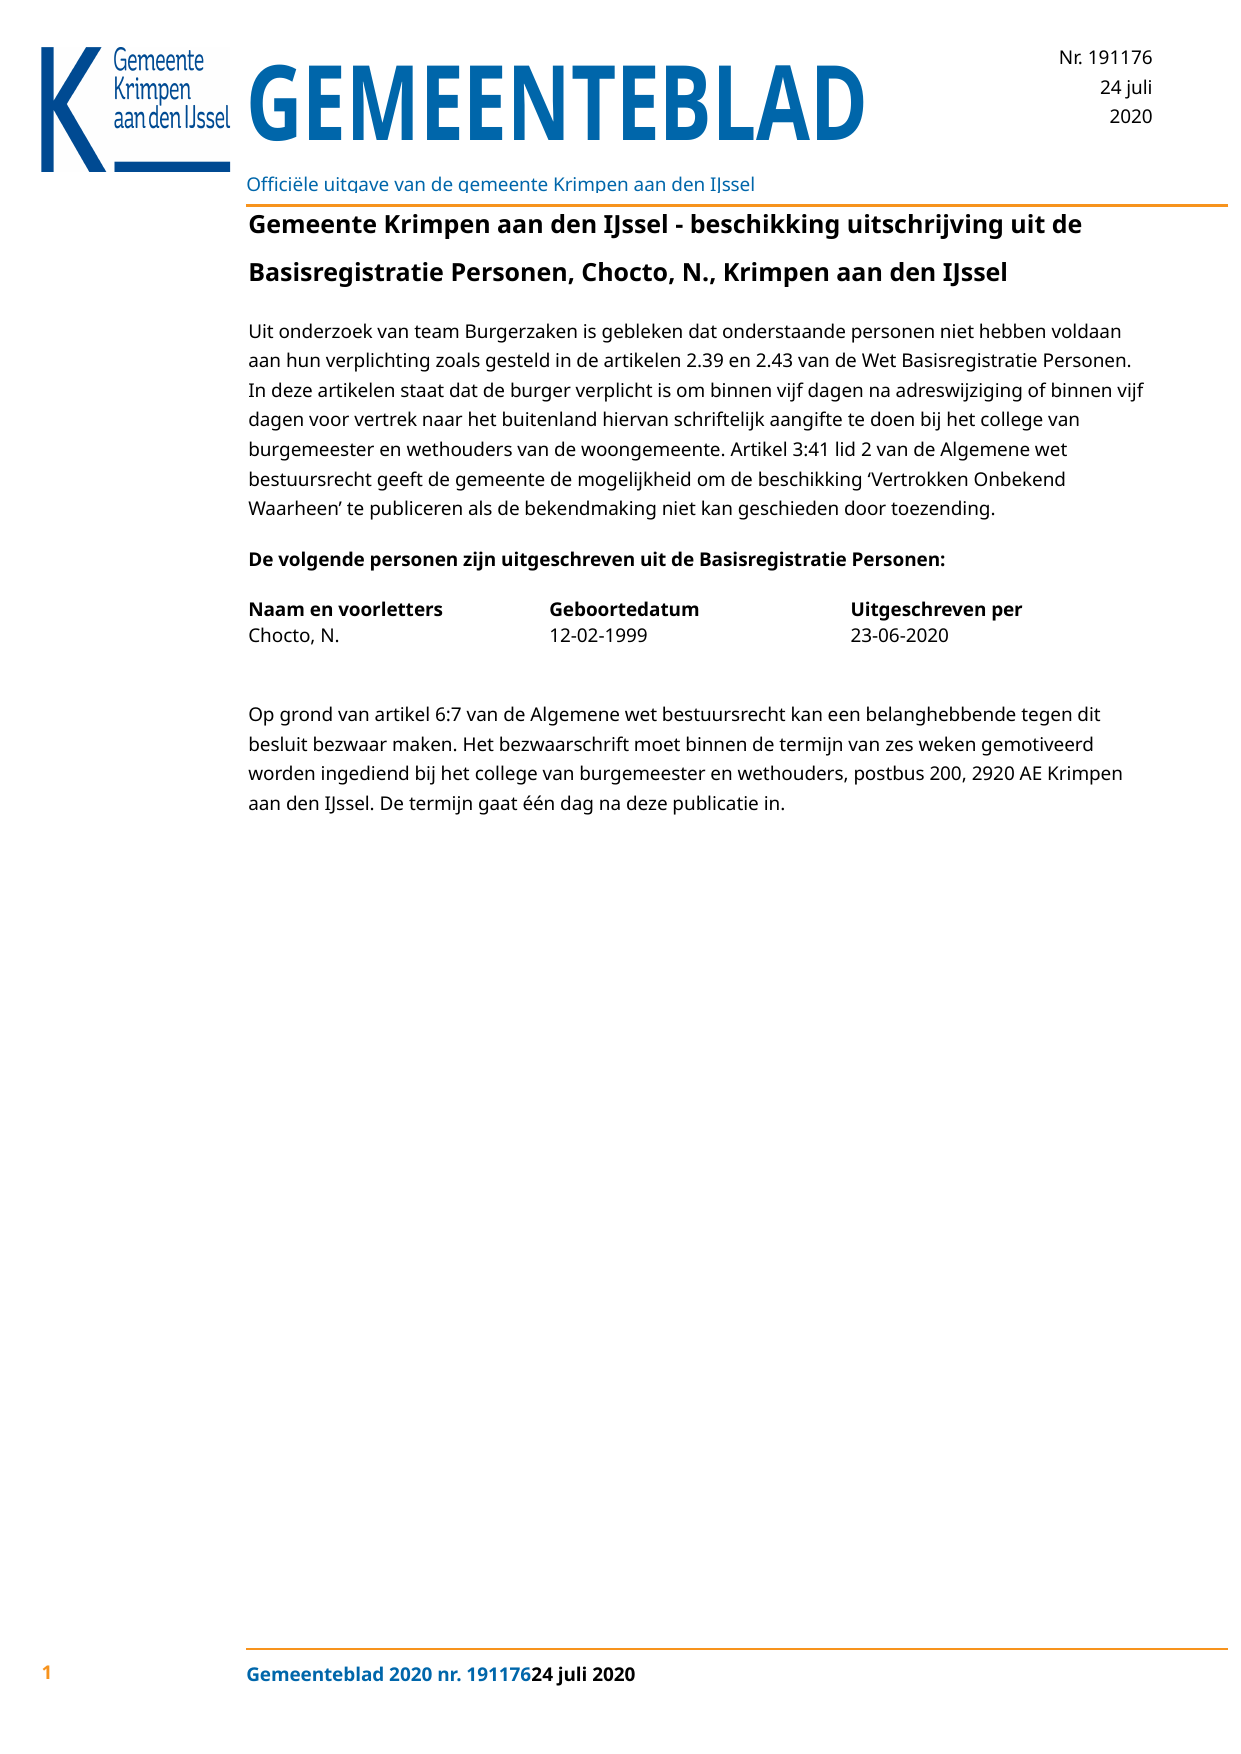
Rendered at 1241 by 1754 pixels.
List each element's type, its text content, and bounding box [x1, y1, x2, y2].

table_header Naam en voorletters [248, 596, 549, 622]
table_cell 23-06-2020 [850, 622, 1152, 648]
text Op grond van artikel 6:7 van de Algemene wet bestuursrecht kan een belanghebbende tegen dit besluit bezwaar maken. Het bezwaarschrift moet binnen de termijn van zes weken gemotiveerd worden ingediend bij het college van burgemeester en wethouders, postbus 200, 2920 AE Krimpen aan den IJssel. De termijn gaat één dag na deze publicatie in. [248, 701, 1152, 816]
table_cell 12-02-1999 [549, 622, 850, 648]
picture [41, 47, 231, 172]
table_cell Chocto, N. [248, 622, 549, 648]
text De volgende personen zijn uitgeschreven uit de Basisregistratie Personen: [248, 546, 1152, 572]
text Uit onderzoek van team Burgerzaken is gebleken dat onderstaande personen niet hebben voldaan aan hun verplichting zoals gesteld in de artikelen 2.39 en 2.43 van de Wet Basisregistratie Personen. In deze artikelen staat dat de burger verplicht is om binnen vijf dagen na adreswijziging of binnen vijf dagen voor vertrek naar het buitenland hiervan schriftelijk aangifte te doen bij het college van burgemeester en wethouders van de woongemeente. Artikel 3:41 lid 2 van de Algemene wet bestuursrecht geeft de gemeente de mogelijkheid om de beschikking ‘Vertrokken Onbekend Waarheen’ te publiceren als de bekendmaking niet kan geschieden door toezending. [248, 318, 1152, 521]
table_header Geboortedatum [549, 596, 850, 622]
table_header Uitgeschreven per [850, 596, 1152, 622]
text Gemeente Krimpen aan den IJssel - beschikking uitschrijving uit de Basisregistratie Personen, Chocto, N., Krimpen aan den IJssel [248, 207, 1152, 288]
